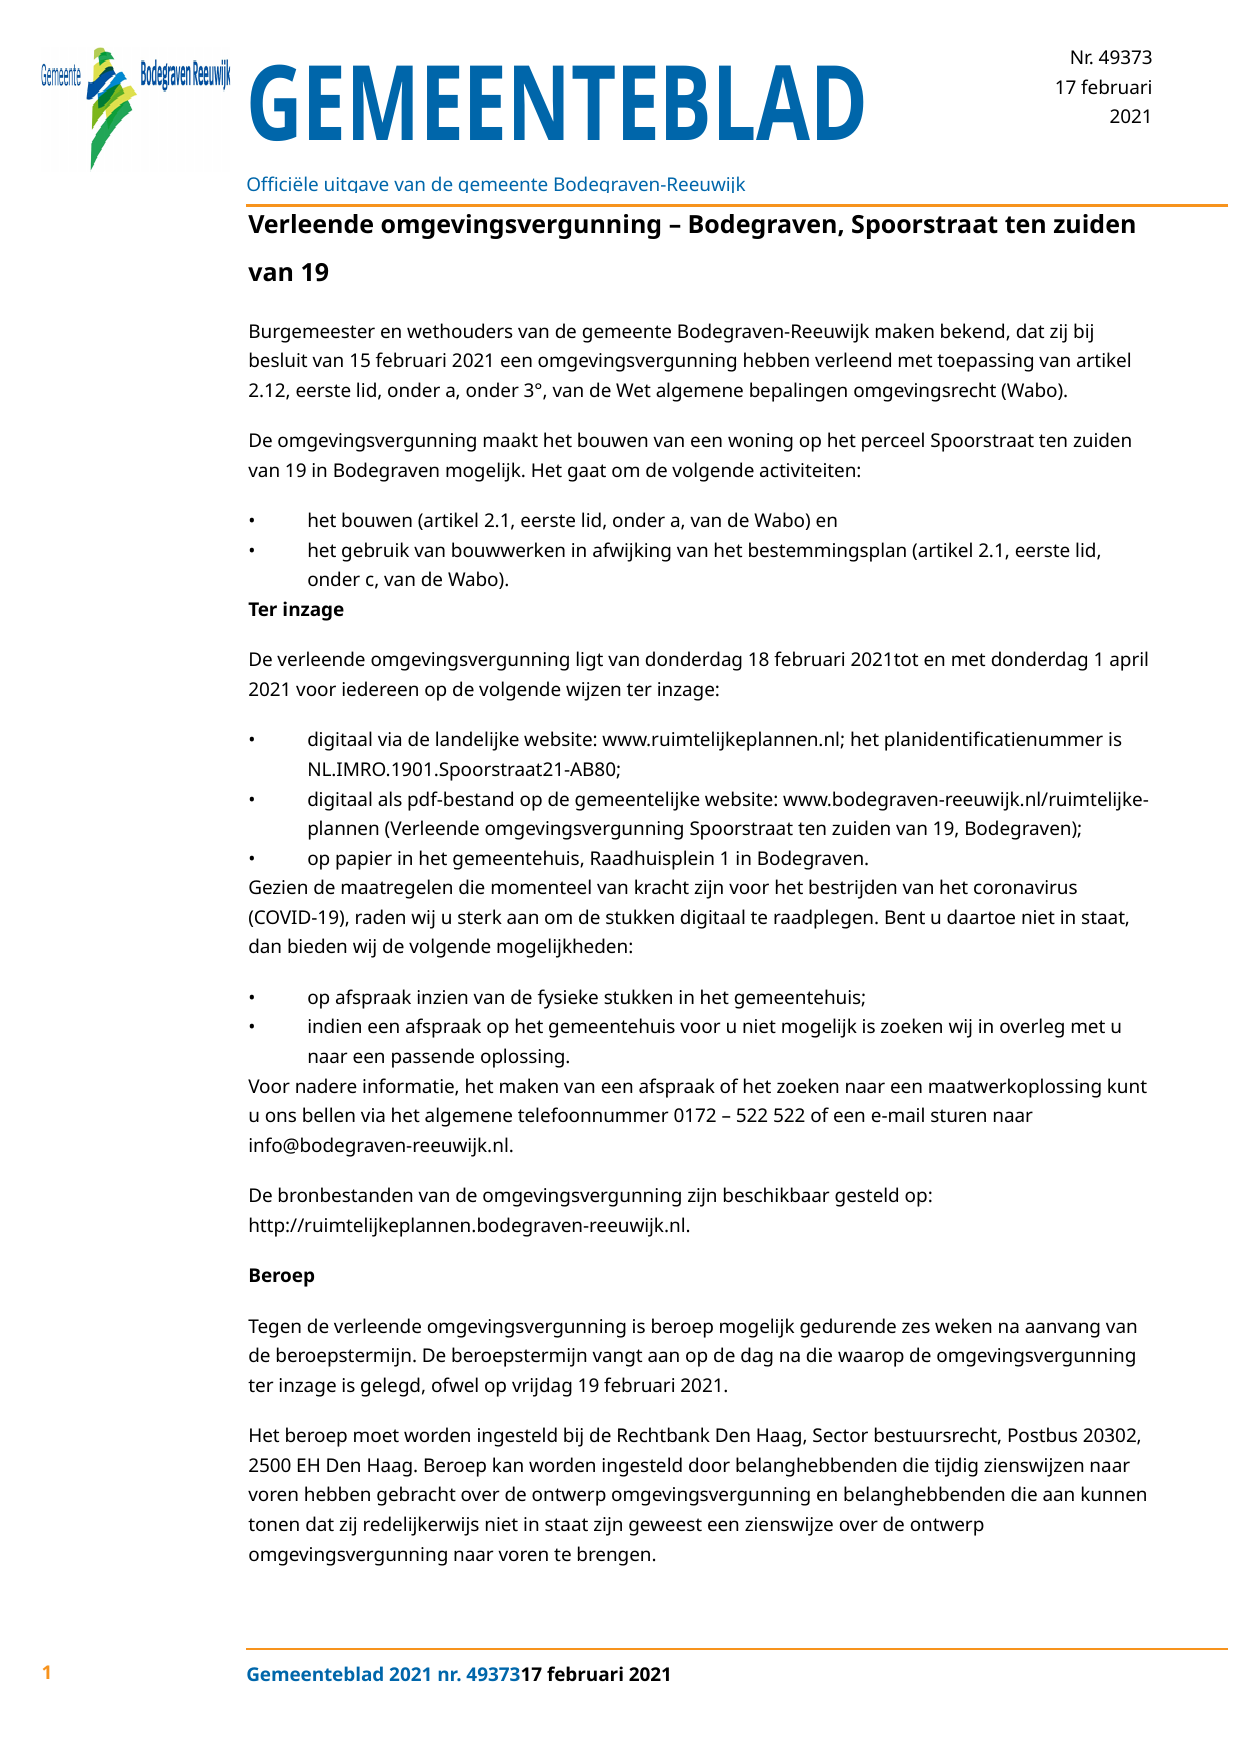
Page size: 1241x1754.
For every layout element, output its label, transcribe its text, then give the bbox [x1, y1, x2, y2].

list indien een afspraak op het gemeentehuis voor u niet mogelijk is zoeken wij in overleg met u naar een passende oplossing. [248, 1014, 1152, 1069]
text Beroep [248, 1262, 1152, 1288]
list het gebruik van bouwwerken in afwijking van het bestemmingsplan (artikel 2.1, eerste lid, onder c, van de Wabo). [248, 537, 1152, 592]
list op papier in het gemeentehuis, Raadhuisplein 1 in Bodegraven. [248, 845, 1152, 871]
text Gezien de maatregelen die momenteel van kracht zijn voor het bestrijden van het coronavirus (COVID-19), raden wij u sterk aan om de stukken digitaal te raadplegen. Bent u daartoe niet in staat, dan bieden wij de volgende mogelijkheden: [248, 874, 1152, 959]
list digitaal via de landelijke website: www.ruimtelijkeplannen.nl; het planidentificatienummer is NL.IMRO.1901.Spoorstraat21-AB80; [248, 727, 1152, 782]
list digitaal als pdf-bestand op de gemeentelijke website: www.bodegraven-reeuwijk.nl/ruimtelijke-plannen (Verleende omgevingsvergunning Spoorstraat ten zuiden van 19, Bodegraven); [248, 786, 1152, 841]
list het bouwen (artikel 2.1, eerste lid, onder a, van de Wabo) en [248, 507, 1152, 533]
text Ter inzage [248, 596, 1152, 622]
text Tegen de verleende omgevingsvergunning is beroep mogelijk gedurende zes weken na aanvang van de beroepstermijn. De beroepstermijn vangt aan op de dag na die waarop de omgevingsvergunning ter inzage is gelegd, ofwel op vrijdag 19 februari 2021. [248, 1313, 1152, 1398]
text De verleende omgevingsvergunning ligt van donderdag 18 februari 2021tot en met donderdag 1 april 2021 voor iedereen op de volgende wijzen ter inzage: [248, 647, 1152, 702]
text Voor nadere informatie, het maken van een afspraak of het zoeken naar een maatwerkoplossing kunt u ons bellen via het algemene telefoonnummer 0172 – 522 522 of een e-mail sturen naar info@bodegraven-reeuwijk.nl. [248, 1073, 1152, 1158]
text De bronbestanden van de omgevingsvergunning zijn beschikbaar gesteld op: http://ruimtelijkeplannen.bodegraven-reeuwijk.nl. [248, 1182, 1152, 1238]
text De omgevingsvergunning maakt het bouwen van een woning op het perceel Spoorstraat ten zuiden van 19 in Bodegraven mogelijk. Het gaat om de volgende activiteiten: [248, 427, 1152, 483]
picture [41, 47, 231, 172]
text Het beroep moet worden ingesteld bij de Rechtbank Den Haag, Sector bestuursrecht, Postbus 20302, 2500 EH Den Haag. Beroep kan worden ingesteld door belanghebbenden die tijdig zienswijzen naar voren hebben gebracht over de ontwerp omgevingsvergunning en belanghebbenden die aan kunnen tonen dat zij redelijkerwijs niet in staat zijn geweest een zienswijze over de ontwerp omgevingsvergunning naar voren te brengen. [248, 1422, 1152, 1567]
text Burgemeester en wethouders van de gemeente Bodegraven-Reeuwijk maken bekend, dat zij bij besluit van 15 februari 2021 een omgevingsvergunning hebben verleend met toepassing van artikel 2.12, eerste lid, onder a, onder 3°, van de Wet algemene bepalingen omgevingsrecht (Wabo). [248, 318, 1152, 403]
text Verleende omgevingsvergunning – Bodegraven, Spoorstraat ten zuiden van 19 [248, 207, 1152, 288]
list op afspraak inzien van de fysieke stukken in het gemeentehuis; [248, 984, 1152, 1010]
